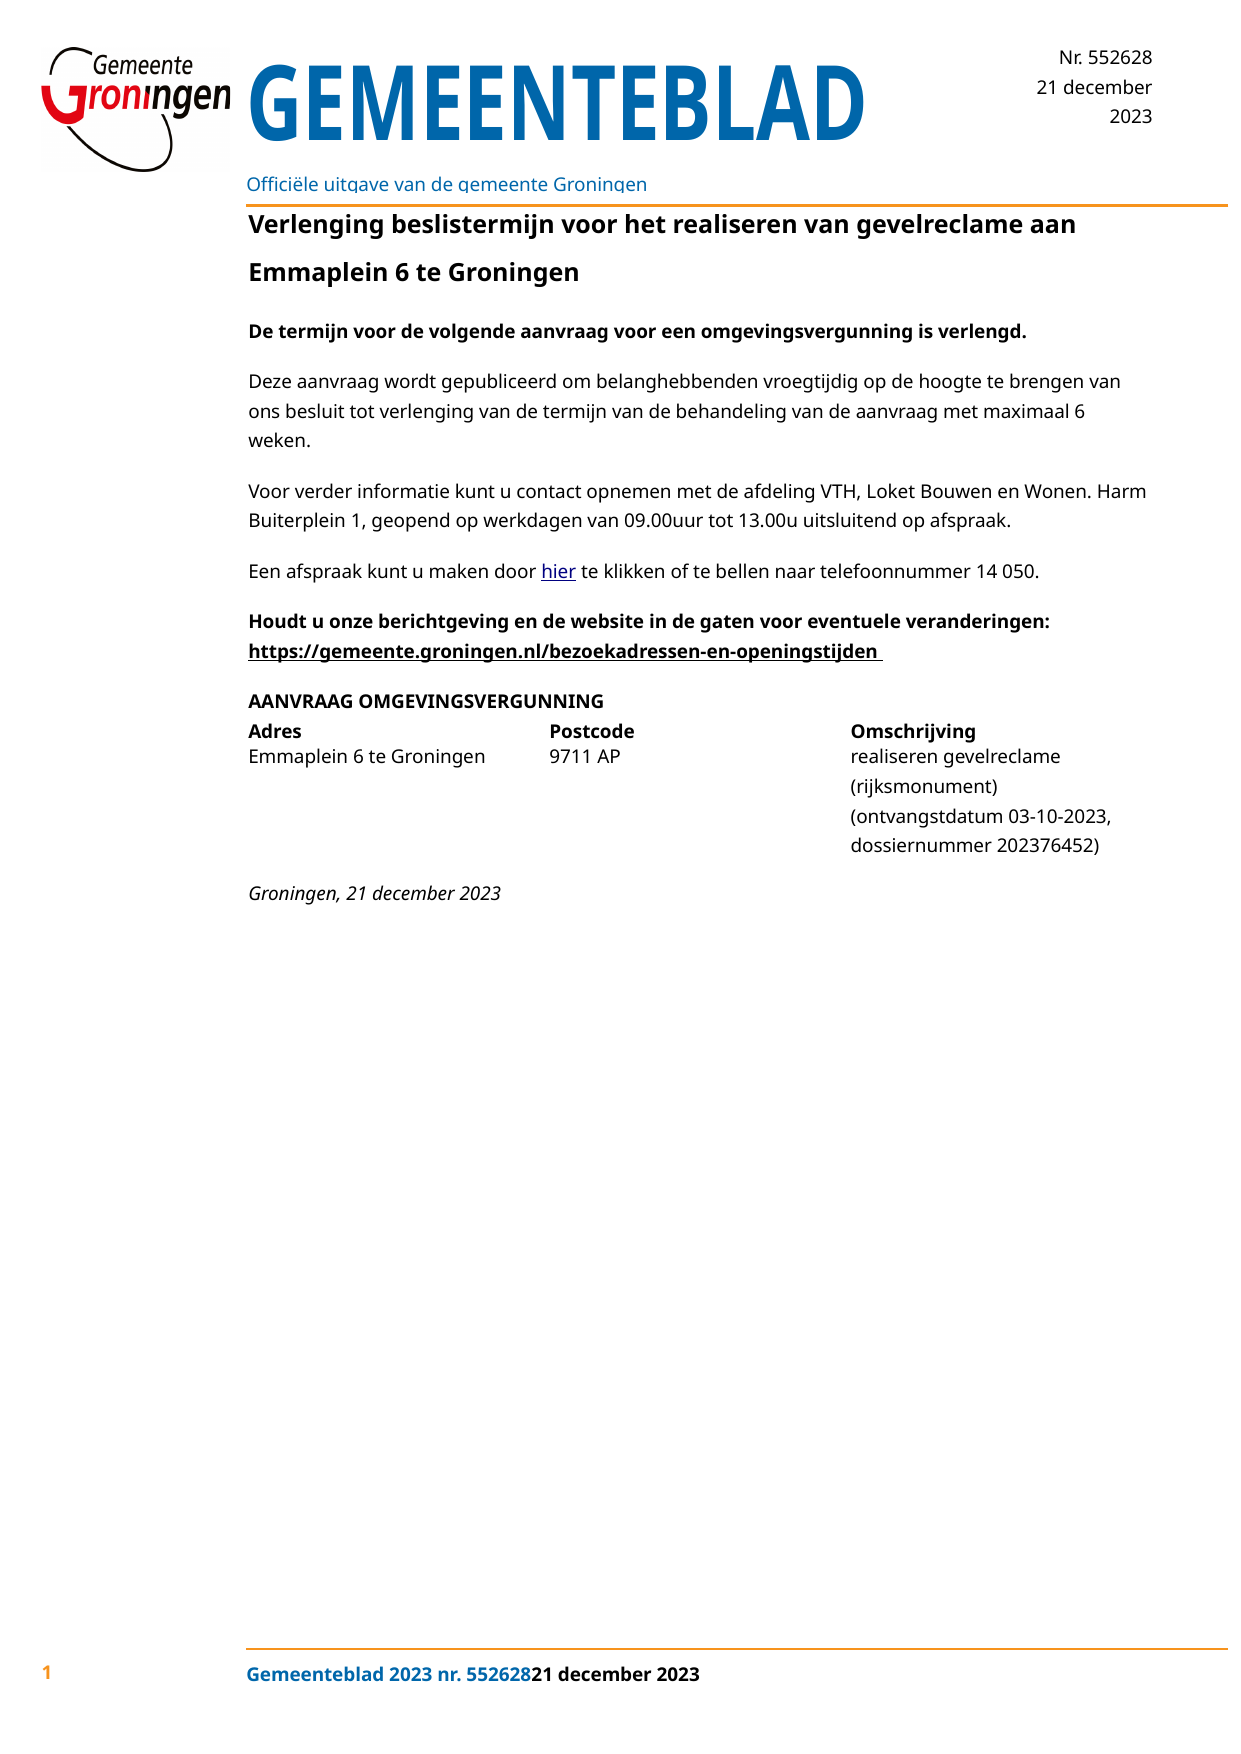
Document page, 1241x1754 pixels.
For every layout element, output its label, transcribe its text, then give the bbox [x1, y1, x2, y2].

picture [41, 47, 231, 172]
text Een afspraak kunt u maken door hier te klikken of te bellen naar telefoonnummer 14 050. [248, 558, 1152, 584]
text Houdt u onze berichtgeving en de website in de gaten voor eventuele veranderingen: https://gemeente.groningen.nl/bezoekadressen-en-openingstijden [248, 608, 1152, 664]
text Voor verder informatie kunt u contact opnemen met de afdeling VTH, Loket Bouwen en Wonen. Harm Buiterplein 1, geopend op werkdagen van 09.00uur tot 13.00u uitsluitend op afspraak. [248, 478, 1152, 533]
text AANVRAAG OMGEVINGSVERGUNNING [248, 688, 1152, 714]
table_cell 9711 AP [549, 744, 850, 858]
text Verlenging beslistermijn voor het realiseren van gevelreclame aan Emmaplein 6 te Groningen [248, 207, 1152, 288]
text De termijn voor de volgende aanvraag voor een omgevingsvergunning is verlengd. [248, 318, 1152, 344]
table_header Postcode [549, 718, 850, 744]
text Groningen, 21 december 2023 [248, 880, 1152, 905]
table_header Adres [248, 718, 549, 744]
text Deze aanvraag wordt gepubliceerd om belanghebbenden vroegtijdig op de hoogte te brengen van ons besluit tot verlenging van de termijn van de behandeling van de aanvraag met maximaal 6 weken. [248, 368, 1152, 453]
table_cell realiseren gevelreclame (rijksmonument) (ontvangstdatum 03-10-2023, dossiernummer 202376452) [850, 744, 1152, 858]
table_cell Emmaplein 6 te Groningen [248, 744, 549, 858]
table_header Omschrijving [850, 718, 1152, 744]
